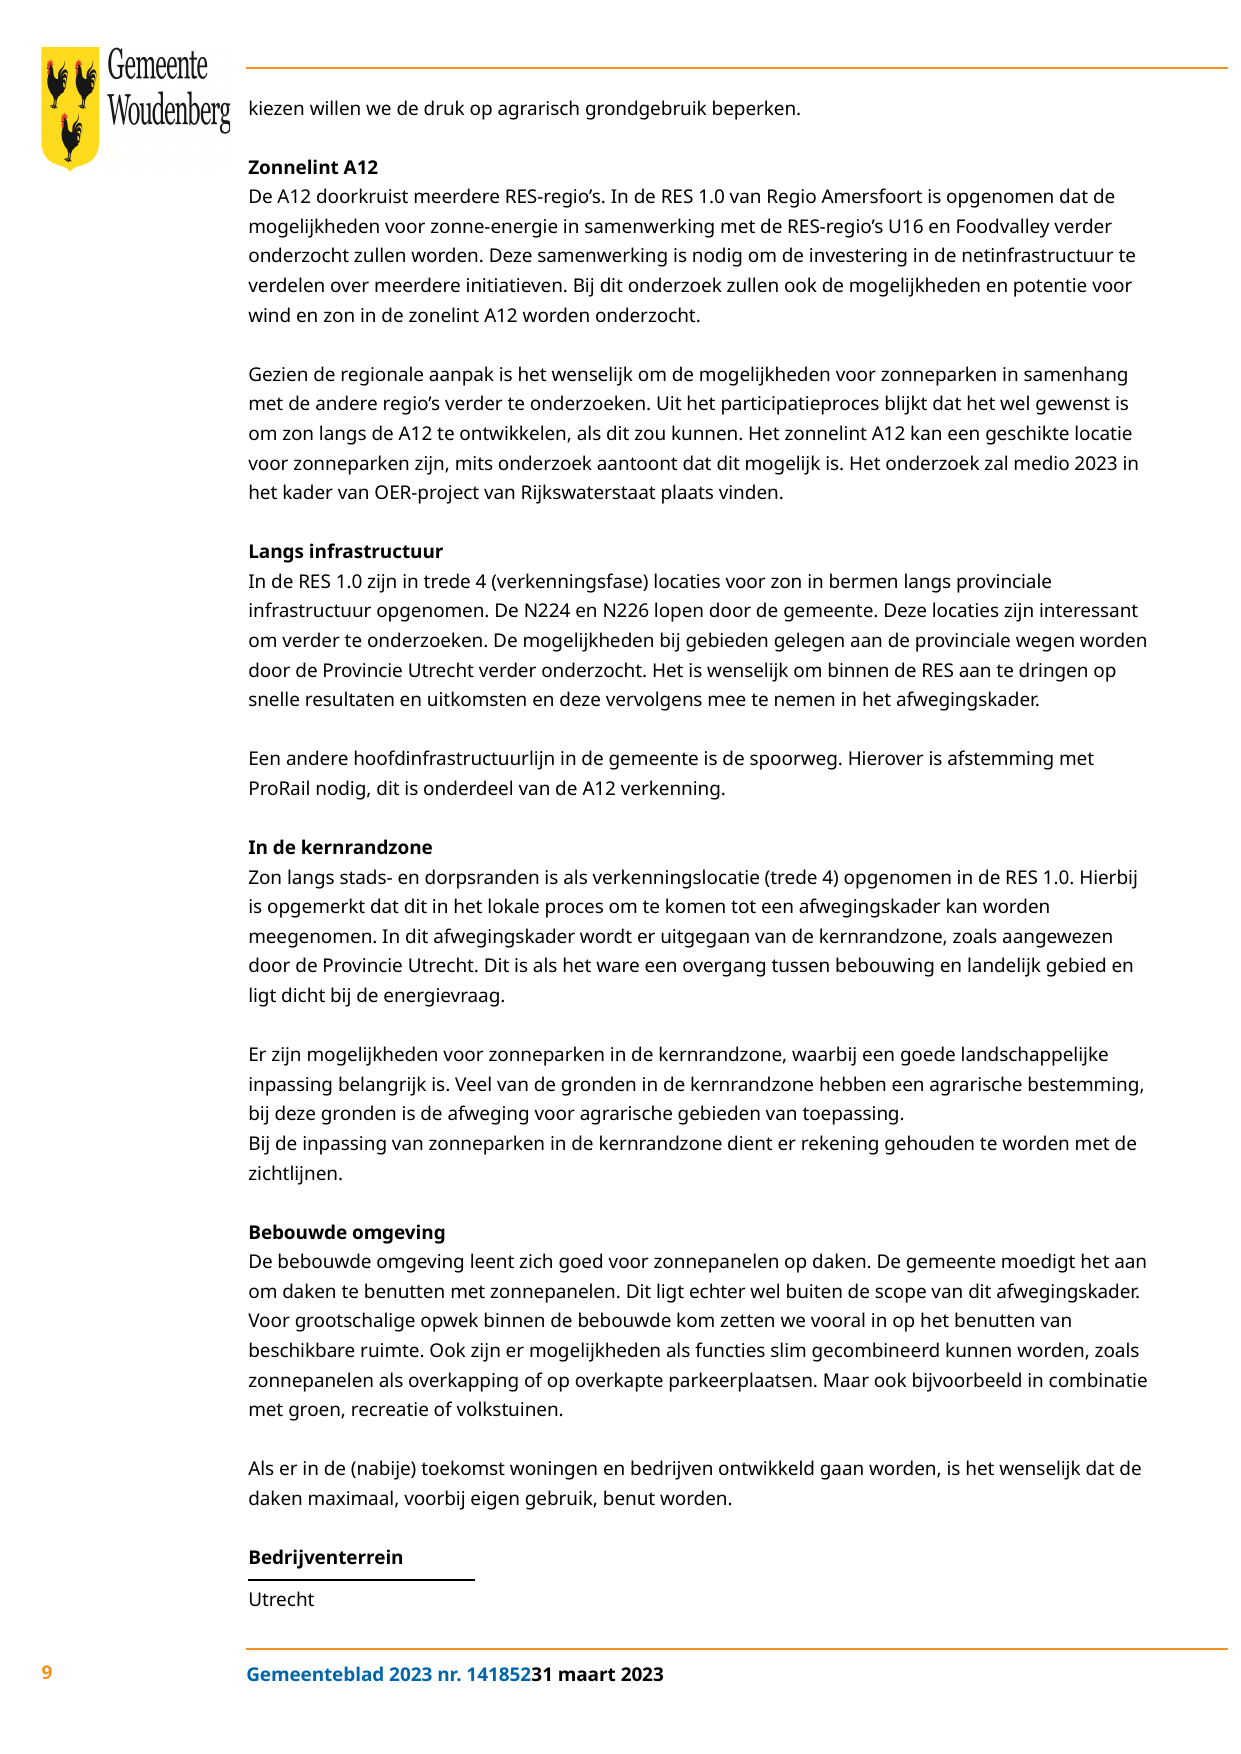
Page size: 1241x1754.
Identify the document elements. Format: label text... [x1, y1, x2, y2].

text In de kernrandzone [248, 834, 1152, 860]
text Utrecht [248, 1586, 1152, 1612]
text Voor grootschalige opwek binnen de bebouwde kom zetten we vooral in op het benutten van beschikbare ruimte. Ook zijn er mogelijkheden als functies slim gecombineerd kunnen worden, zoals zonnepanelen als overkapping of op overkapte parkeerplaatsen. Maar ook bijvoorbeeld in combinatie met groen, recreatie of volkstuinen. [248, 1308, 1152, 1422]
picture [41, 47, 231, 172]
text Bij de inpassing van zonneparken in de kernrandzone dient er rekening gehouden te worden met de zichtlijnen. [248, 1130, 1152, 1186]
text Gezien de regionale aanpak is het wenselijk om de mogelijkheden voor zonneparken in samenhang met de andere regio’s verder te onderzoeken. Uit het participatieproces blijkt dat het wel gewenst is om zon langs de A12 te ontwikkelen, als dit zou kunnen. Het zonnelint A12 kan een geschikte locatie voor zonneparken zijn, mits onderzoek aantoont dat dit mogelijk is. Het onderzoek zal medio 2023 in het kader van OER-project van Rijkswaterstaat plaats vinden. [248, 361, 1152, 505]
text Bebouwde omgeving [248, 1219, 1152, 1245]
text Zon langs stads- en dorpsranden is als verkenningslocatie (trede 4) opgenomen in de RES 1.0. Hierbij is opgemerkt dat dit in het lokale proces om te komen tot een afwegingskader kan worden meegenomen. In dit afwegingskader wordt er uitgegaan van de kernrandzone, zoals aangewezen door de Provincie Utrecht. Dit is als het ware een overgang tussen bebouwing en landelijk gebied en ligt dicht bij de energievraag. [248, 864, 1152, 1008]
text Bedrijventerrein [248, 1544, 1152, 1570]
text Een andere hoofdinfrastructuurlijn in de gemeente is de spoorweg. Hierover is afstemming met ProRail nodig, dit is onderdeel van de A12 verkenning. [248, 746, 1152, 801]
text kiezen willen we de druk op agrarisch grondgebruik beperken. [248, 95, 1152, 121]
text Langs infrastructuur [248, 538, 1152, 564]
text De bebouwde omgeving leent zich goed voor zonnepanelen op daken. De gemeente moedigt het aan om daken te benutten met zonnepanelen. Dit ligt echter wel buiten de scope van dit afwegingskader. [248, 1248, 1152, 1304]
text Als er in de (nabije) toekomst woningen en bedrijven ontwikkeld gaan worden, is het wenselijk dat de daken maximaal, voorbij eigen gebruik, benut worden. [248, 1456, 1152, 1511]
text In de RES 1.0 zijn in trede 4 (verkenningsfase) locaties voor zon in bermen langs provinciale infrastructuur opgenomen. De N224 en N226 lopen door de gemeente. Deze locaties zijn interessant om verder te onderzoeken. De mogelijkheden bij gebieden gelegen aan de provinciale wegen worden door de Provincie Utrecht verder onderzocht. Het is wenselijk om binnen de RES aan te dringen op snelle resultaten en uitkomsten en deze vervolgens mee te nemen in het afwegingskader. [248, 568, 1152, 712]
text Er zijn mogelijkheden voor zonneparken in de kernrandzone, waarbij een goede landschappelijke inpassing belangrijk is. Veel van de gronden in de kernrandzone hebben een agrarische bestemming, bij deze gronden is de afweging voor agrarische gebieden van toepassing. [248, 1041, 1152, 1126]
text Zonnelint A12 [248, 154, 1152, 180]
text De A12 doorkruist meerdere RES-regio’s. In de RES 1.0 van Regio Amersfoort is opgenomen dat de mogelijkheden voor zonne-energie in samenwerking met de RES-regio’s U16 en Foodvalley verder onderzocht zullen worden. Deze samenwerking is nodig om de investering in de netinfrastructuur te verdelen over meerdere initiatieven. Bij dit onderzoek zullen ook de mogelijkheden en potentie voor wind en zon in de zonelint A12 worden onderzocht. [248, 183, 1152, 328]
